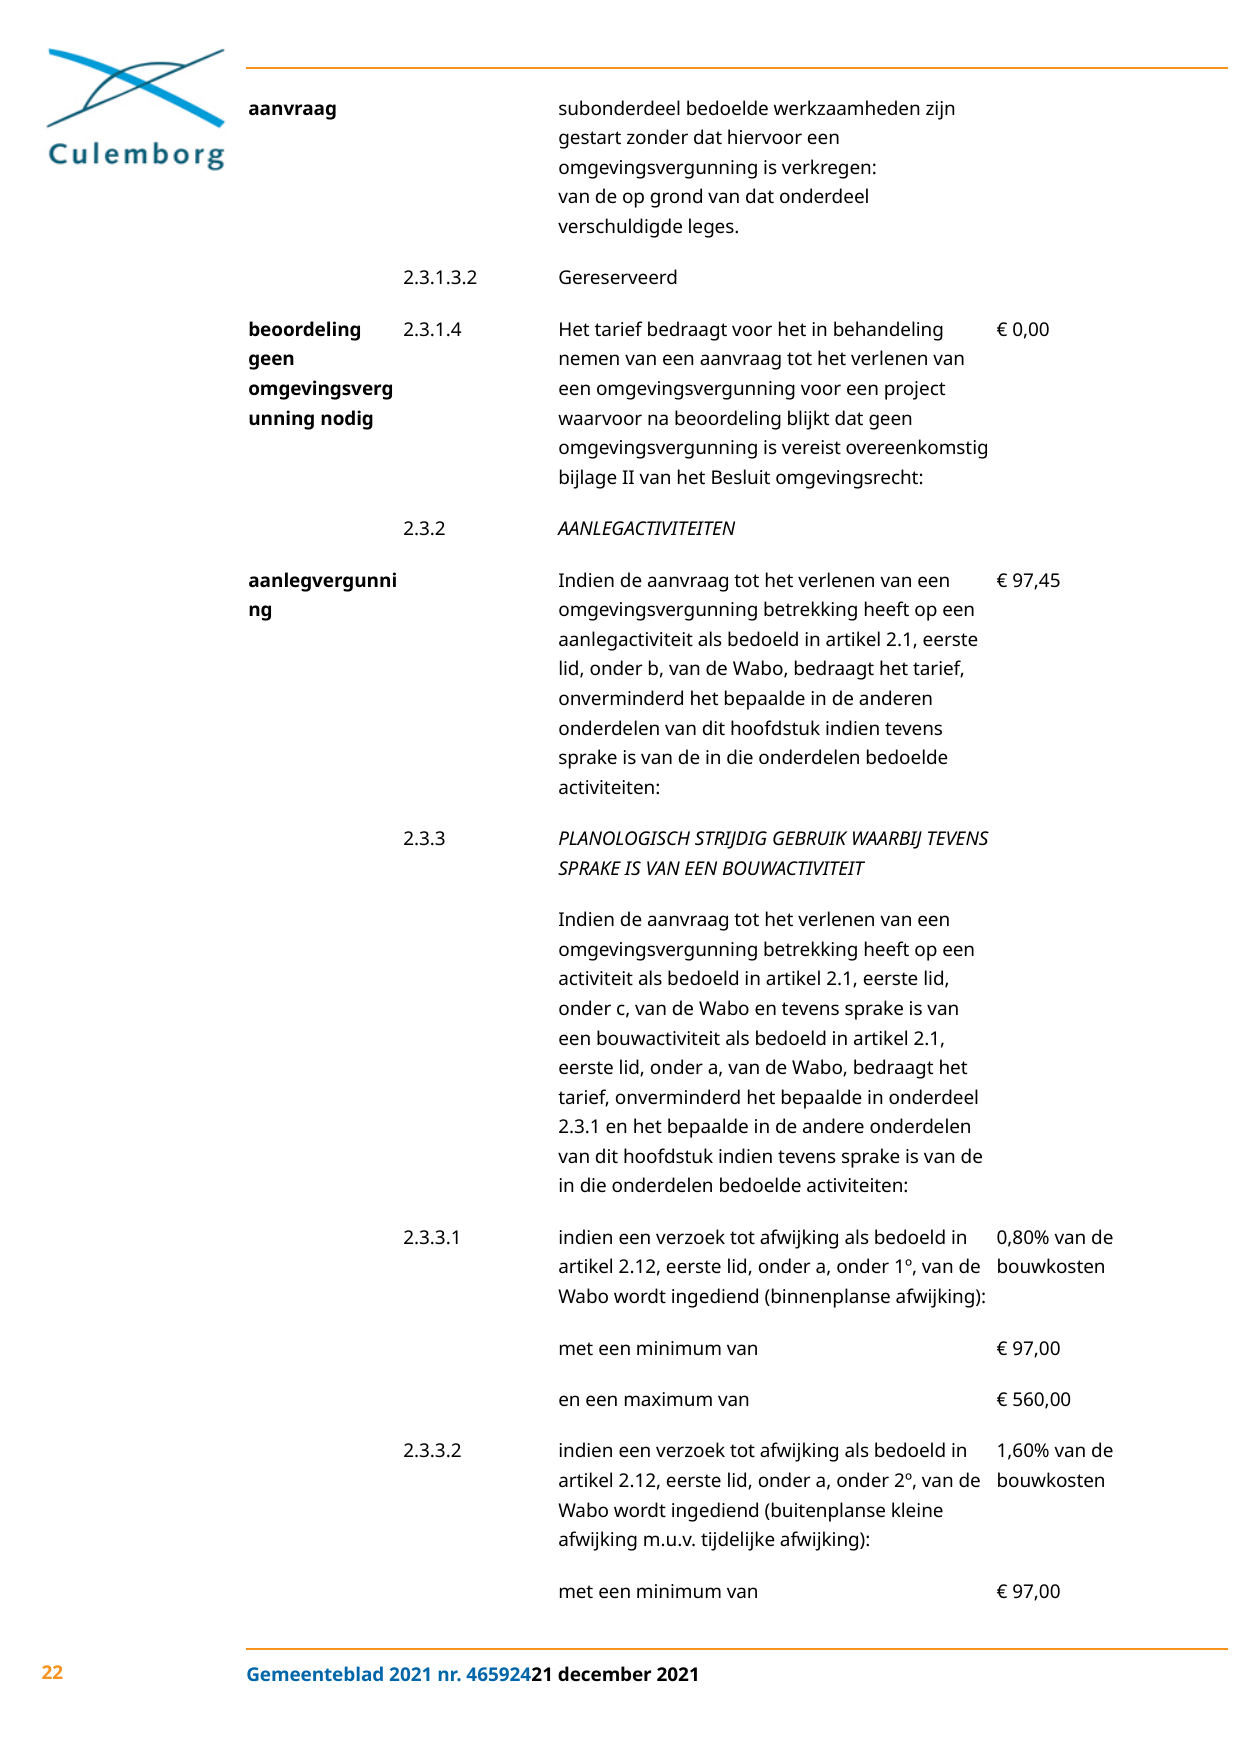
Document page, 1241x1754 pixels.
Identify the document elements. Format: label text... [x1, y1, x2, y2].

table_cell [996, 881, 1152, 906]
table_cell 2.3.3.1 [403, 1224, 558, 1309]
table_cell € 0,00 [996, 316, 1152, 490]
table_cell [996, 95, 1152, 239]
table_cell [558, 1361, 996, 1386]
table_cell 2.3.1.3.2 [403, 265, 558, 290]
table_cell 2.3.3.2 [403, 1438, 558, 1552]
table_cell [248, 1438, 403, 1552]
table_cell [248, 1578, 403, 1604]
table_cell aanlegvergunning [248, 567, 403, 800]
table_cell PLANOLOGISCH STRIJDIG GEBRUIK WAARBIJ TEVENS SPRAKE IS VAN EEN BOUWACTIVITEIT [558, 825, 996, 881]
table_cell [996, 265, 1152, 290]
table_cell [558, 541, 996, 567]
table_cell [558, 1309, 996, 1335]
table_cell [996, 906, 1152, 1198]
table_cell [248, 825, 403, 881]
table_cell [403, 290, 558, 316]
table_cell [996, 825, 1152, 881]
table_cell [403, 1552, 558, 1578]
table_cell [248, 1309, 403, 1335]
table_cell 2.3.2 [403, 515, 558, 541]
table_cell [996, 1552, 1152, 1578]
table_cell [558, 290, 996, 316]
table_cell [248, 1361, 403, 1386]
table_cell [248, 1412, 403, 1438]
table_cell [558, 490, 996, 515]
table_cell [403, 1412, 558, 1438]
picture [41, 47, 231, 172]
table_cell met een minimum van [558, 1578, 996, 1604]
table_cell [403, 1199, 558, 1224]
table_cell [248, 265, 403, 290]
table_cell [403, 1578, 558, 1604]
table_cell [248, 1552, 403, 1578]
table_cell aanvraag [248, 95, 403, 239]
table_cell [996, 1361, 1152, 1386]
table_cell [248, 515, 403, 541]
table_cell 0,80% van de bouwkosten [996, 1224, 1152, 1309]
table_cell [248, 1199, 403, 1224]
table_cell [558, 1199, 996, 1224]
table_cell [403, 1335, 558, 1361]
table_cell [996, 1199, 1152, 1224]
table_cell [403, 906, 558, 1198]
table_cell [248, 1335, 403, 1361]
table_cell [403, 881, 558, 906]
table_cell en een maximum van [558, 1386, 996, 1412]
table_cell [403, 1361, 558, 1386]
table_cell [248, 239, 403, 264]
table_cell € 97,00 [996, 1335, 1152, 1361]
table_cell [403, 800, 558, 825]
table_cell [403, 567, 558, 800]
table_cell [996, 239, 1152, 264]
table_cell Het tarief bedraagt voor het in behandeling nemen van een aanvraag tot het verlenen van een omgevingsvergunning voor een project waarvoor na beoordeling blijkt dat geen omgevingsvergunning is vereist overeenkomstig bijlage II van het Besluit omgevingsrecht: [558, 316, 996, 490]
table_cell [403, 541, 558, 567]
table_cell beoordeling geen omgevingsvergunning nodig [248, 316, 403, 490]
table_cell [996, 515, 1152, 541]
table_cell [996, 490, 1152, 515]
table_cell [248, 1224, 403, 1309]
table_cell [248, 290, 403, 316]
table_cell [403, 1386, 558, 1412]
table_cell [996, 290, 1152, 316]
table_cell [558, 881, 996, 906]
table_cell [558, 800, 996, 825]
table_cell indien een verzoek tot afwijking als bedoeld in artikel 2.12, eerste lid, onder a, onder 2º, van de Wabo wordt ingediend (buitenplanse kleine afwijking m.u.v. tijdelijke afwijking): [558, 1438, 996, 1552]
table_cell 1,60% van de bouwkosten [996, 1438, 1152, 1552]
table_cell [403, 239, 558, 264]
table_cell € 97,45 [996, 567, 1152, 800]
table_cell [558, 239, 996, 264]
table_cell Indien de aanvraag tot het verlenen van een omgevingsvergunning betrekking heeft op een activiteit als bedoeld in artikel 2.1, eerste lid, onder c, van de Wabo en tevens sprake is van een bouwactiviteit als bedoeld in artikel 2.1, eerste lid, onder a, van de Wabo, bedraagt het tarief, onverminderd het bepaalde in onderdeel 2.3.1 en het bepaalde in de andere onderdelen van dit hoofdstuk indien tevens sprake is van de in die onderdelen bedoelde activiteiten: [558, 906, 996, 1198]
table_cell [558, 1412, 996, 1438]
table_cell [996, 541, 1152, 567]
table_cell Indien de aanvraag tot het verlenen van een omgevingsvergunning betrekking heeft op een aanlegactiviteit als bedoeld in artikel 2.1, eerste lid, onder b, van de Wabo, bedraagt het tarief, onverminderd het bepaalde in de anderen onderdelen van dit hoofdstuk indien tevens sprake is van de in die onderdelen bedoelde activiteiten: [558, 567, 996, 800]
table_cell [248, 881, 403, 906]
table_cell [248, 800, 403, 825]
table_cell [248, 541, 403, 567]
table_cell [996, 1309, 1152, 1335]
table_cell [248, 490, 403, 515]
table_cell [248, 906, 403, 1198]
table_cell [403, 1309, 558, 1335]
table_cell € 560,00 [996, 1386, 1152, 1412]
table_cell indien een verzoek tot afwijking als bedoeld in artikel 2.12, eerste lid, onder a, onder 1º, van de Wabo wordt ingediend (binnenplanse afwijking): [558, 1224, 996, 1309]
table_cell subonderdeel bedoelde werkzaamheden zijn gestart zonder dat hiervoor een omgevingsvergunning is verkregen: van de op grond van dat onderdeel verschuldigde leges. [558, 95, 996, 239]
table_cell [403, 95, 558, 239]
table_cell met een minimum van [558, 1335, 996, 1361]
table_cell AANLEGACTIVITEITEN [558, 515, 996, 541]
table_cell [558, 1552, 996, 1578]
table_cell Gereserveerd [558, 265, 996, 290]
table_cell [403, 490, 558, 515]
table_cell [996, 800, 1152, 825]
table_cell 2.3.3 [403, 825, 558, 881]
table_cell € 97,00 [996, 1578, 1152, 1604]
table_cell [996, 1412, 1152, 1438]
table_cell [248, 1386, 403, 1412]
table_cell 2.3.1.4 [403, 316, 558, 490]
